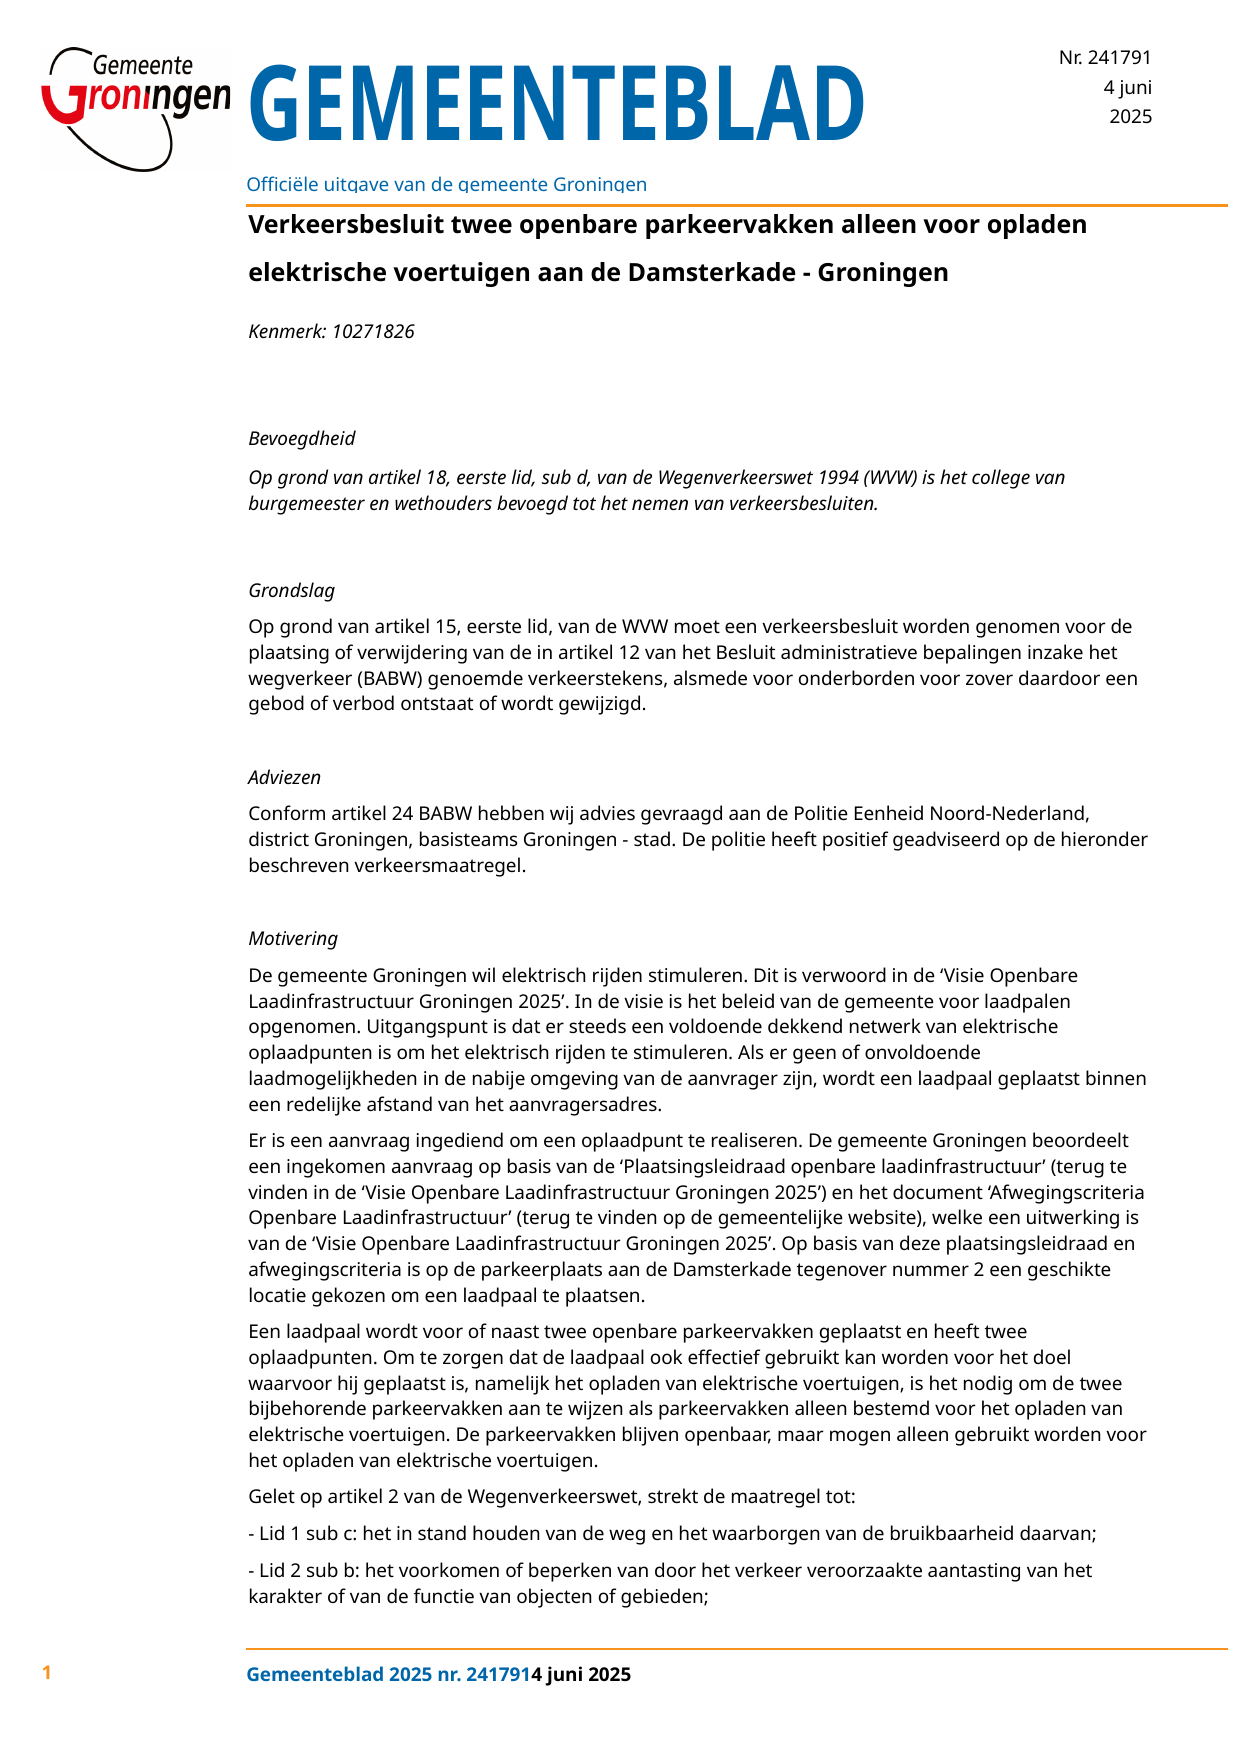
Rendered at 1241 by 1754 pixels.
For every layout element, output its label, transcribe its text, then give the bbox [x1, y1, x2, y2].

text Grondslag [248, 577, 1152, 602]
text Conform artikel 24 BABW hebben wij advies gevraagd aan de Politie Eenheid Noord-Nederland, district Groningen, basisteams Groningen - stad. De politie heeft positief geadviseerd op de hieronder beschreven verkeersmaatregel. [248, 801, 1152, 878]
text Kenmerk: 10271826 [248, 318, 1152, 344]
text Verkeersbesluit twee openbare parkeervakken alleen voor opladen elektrische voertuigen aan de Damsterkade - Groningen [248, 207, 1152, 288]
picture [41, 47, 231, 172]
text Gelet op artikel 2 van de Wegenverkeerswet, strekt de maatregel tot: [248, 1484, 1152, 1509]
text - Lid 2 sub b: het voorkomen of beperken van door het verkeer veroorzaakte aantasting van het karakter of van de functie van objecten of gebieden; [248, 1557, 1152, 1608]
text Een laadpaal wordt voor of naast twee openbare parkeervakken geplaatst en heeft twee oplaadpunten. Om te zorgen dat de laadpaal ook effectief gebruikt kan worden voor het doel waarvoor hij geplaatst is, namelijk het opladen van elektrische voertuigen, is het nodig om de twee bijbehorende parkeervakken aan te wijzen als parkeervakken alleen bestemd voor het opladen van elektrische voertuigen. De parkeervakken blijven openbaar, maar mogen alleen gebruikt worden voor het opladen van elektrische voertuigen. [248, 1318, 1152, 1473]
text - Lid 1 sub c: het in stand houden van de weg en het waarborgen van de bruikbaarheid daarvan; [248, 1520, 1152, 1546]
text Adviezen [248, 764, 1152, 790]
text Op grond van artikel 15, eerste lid, van de WVW moet een verkeersbesluit worden genomen voor de plaatsing of verwijdering van de in artikel 12 van het Besluit administratieve bepalingen inzake het wegverkeer (BABW) genoemde verkeerstekens, alsmede voor onderborden voor zover daardoor een gebod of verbod ontstaat of wordt gewijzigd. [248, 613, 1152, 716]
text Op grond van artikel 18, eerste lid, sub d, van de Wegenverkeerswet 1994 (WVW) is het college van burgemeester en wethouders bevoegd tot het nemen van verkeersbesluiten. [248, 464, 1152, 516]
text Bevoegdheid [248, 425, 1152, 451]
text Er is een aanvraag ingediend om een oplaadpunt te realiseren. De gemeente Groningen beoordeelt een ingekomen aanvraag op basis van de ‘Plaatsingsleidraad openbare laadinfrastructuur’ (terug te vinden in de ‘Visie Openbare Laadinfrastructuur Groningen 2025’) en het document ‘Afwegingscriteria Openbare Laadinfrastructuur’ (terug te vinden op de gemeentelijke website), welke een uitwerking is van de ‘Visie Openbare Laadinfrastructuur Groningen 2025’. Op basis van deze plaatsingsleidraad en afwegingscriteria is op de parkeerplaats aan de Damsterkade tegenover nummer 2 een geschikte locatie gekozen om een laadpaal te plaatsen. [248, 1127, 1152, 1307]
text De gemeente Groningen wil elektrisch rijden stimuleren. Dit is verwoord in de ‘Visie Openbare Laadinfrastructuur Groningen 2025’. In de visie is het beleid van de gemeente voor laadpalen opgenomen. Uitgangspunt is dat er steeds een voldoende dekkend netwerk van elektrische oplaadpunten is om het elektrisch rijden te stimuleren. Als er geen of onvoldoende laadmogelijkheden in de nabije omgeving van de aanvrager zijn, wordt een laadpaal geplaatst binnen een redelijke afstand van het aanvragersadres. [248, 962, 1152, 1116]
text Motivering [248, 925, 1152, 951]
